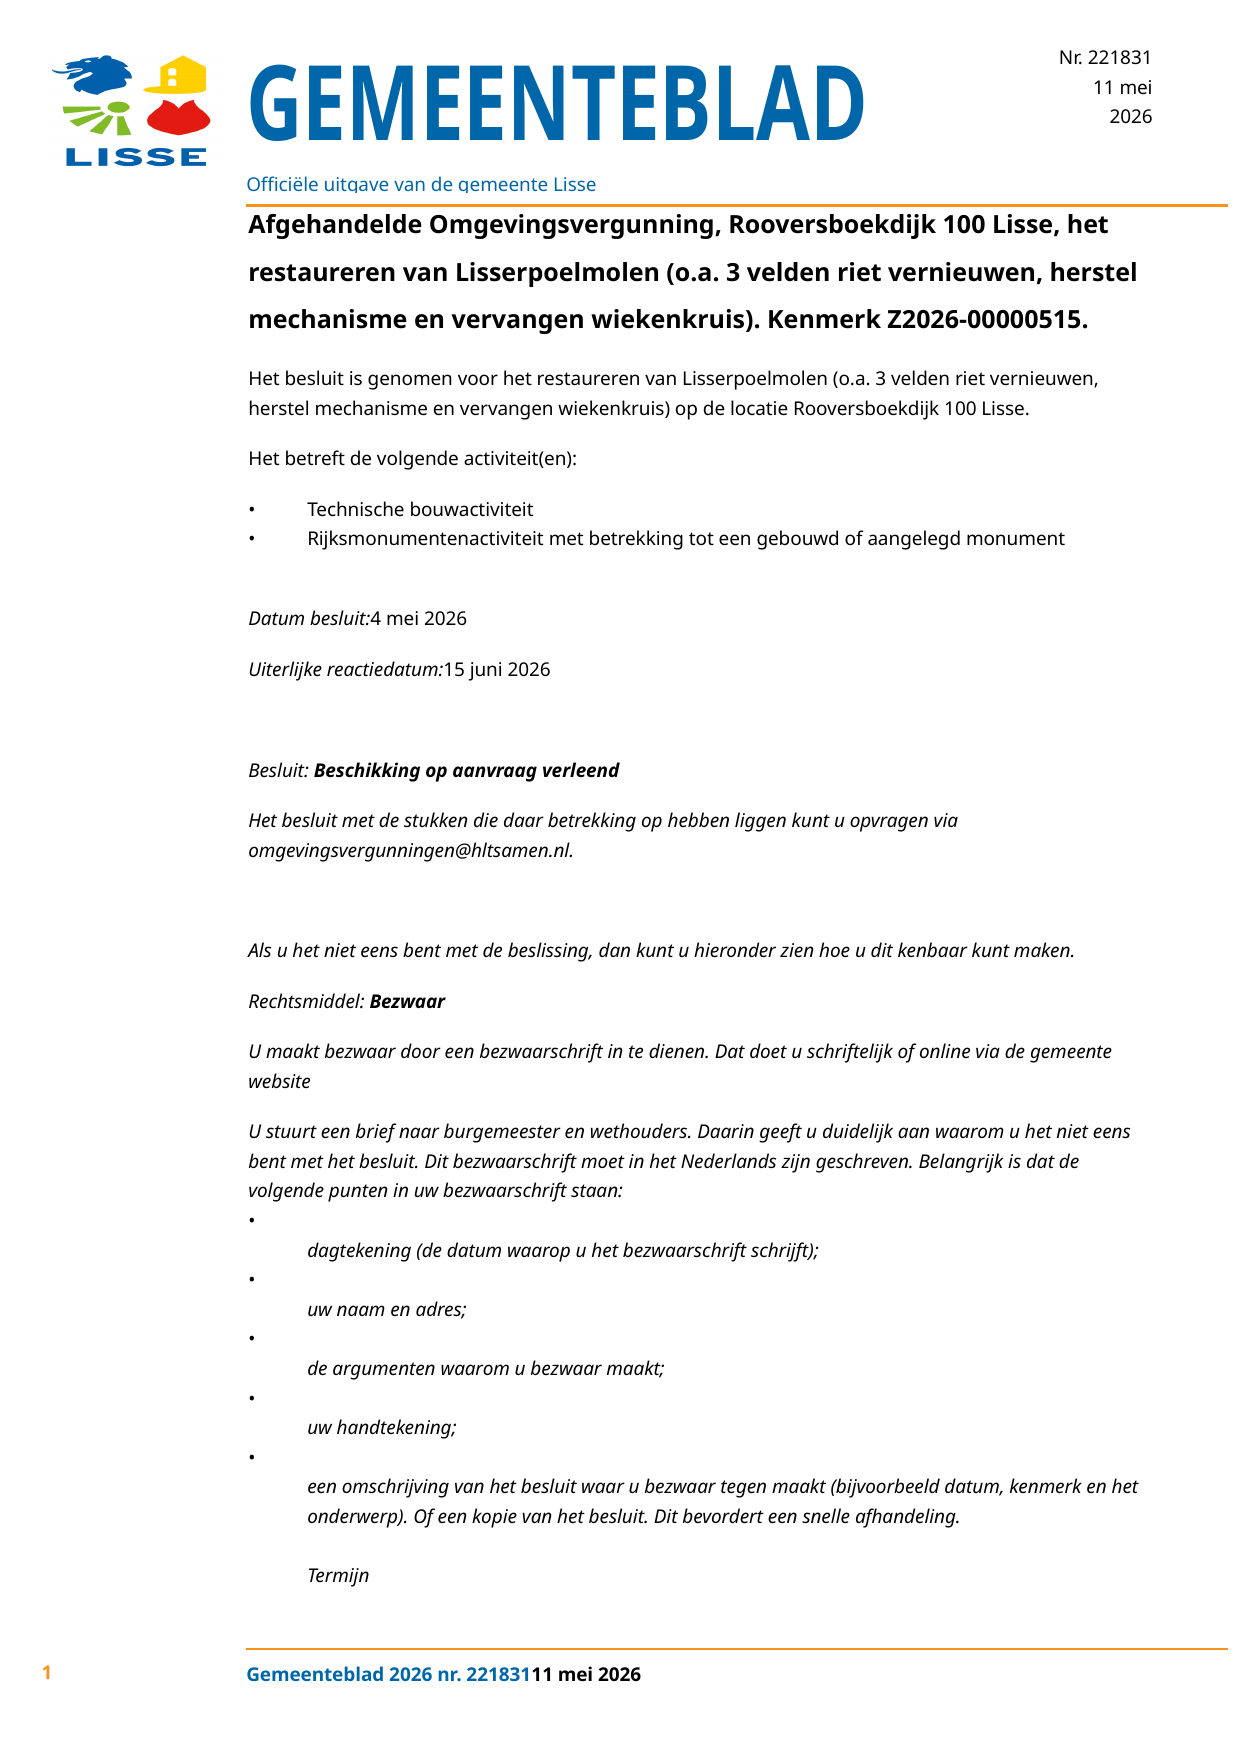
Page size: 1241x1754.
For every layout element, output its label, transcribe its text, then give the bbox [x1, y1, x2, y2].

picture [41, 47, 231, 172]
text U stuurt een brief naar burgemeester en wethouders. Daarin geeft u duidelijk aan waarom u het niet eens bent met het besluit. Dit bezwaarschrift moet in het Nederlands zijn geschreven. Belangrijk is dat de volgende punten in uw bezwaarschrift staan: [248, 1118, 1152, 1203]
text Datum besluit:4 mei 2026 [248, 606, 1152, 631]
text Als u het niet eens bent met de beslissing, dan kunt u hieronder zien hoe u dit kenbaar kunt maken. [248, 938, 1152, 963]
list uw naam en adres; [248, 1296, 1152, 1322]
list Termijn [248, 1562, 1152, 1588]
list uw handtekening; [248, 1414, 1152, 1440]
text Afgehandelde Omgevingsvergunning, Rooversboekdijk 100 Lisse, het restaureren van Lisserpoelmolen (o.a. 3 velden riet vernieuwen, herstel mechanisme en vervangen wiekenkruis). Kenmerk Z2026-00000515. [248, 207, 1152, 336]
text Het betreft de volgende activiteit(en): [248, 446, 1152, 471]
text Besluit: Beschikking op aanvraag verleend [248, 757, 1152, 782]
list Technische bouwactiviteit [248, 496, 1152, 522]
text Het besluit met de stukken die daar betrekking op hebben liggen kunt u opvragen via omgevingsvergunningen@hltsamen.nl. [248, 807, 1152, 862]
text Rechtsmiddel: Bezwaar [248, 988, 1152, 1014]
list de argumenten waarom u bezwaar maakt; [248, 1355, 1152, 1381]
text U maakt bezwaar door een bezwaarschrift in te dienen. Dat doet u schriftelijk of online via de gemeente website [248, 1038, 1152, 1094]
text Uiterlijke reactiedatum:15 juni 2026 [248, 656, 1152, 682]
list een omschrijving van het besluit waar u bezwaar tegen maakt (bijvoorbeeld datum, kenmerk en het onderwerp). Of een kopie van het besluit. Dit bevordert een snelle afhandeling. [248, 1473, 1152, 1529]
list dagtekening (de datum waarop u het bezwaarschrift schrijft); [248, 1237, 1152, 1262]
list Rijksmonumentenactiviteit met betrekking tot een gebouwd of aangelegd monument [248, 526, 1152, 551]
text Het besluit is genomen voor het restaureren van Lisserpoelmolen (o.a. 3 velden riet vernieuwen, herstel mechanisme en vervangen wiekenkruis) op de locatie Rooversboekdijk 100 Lisse. [248, 366, 1152, 421]
